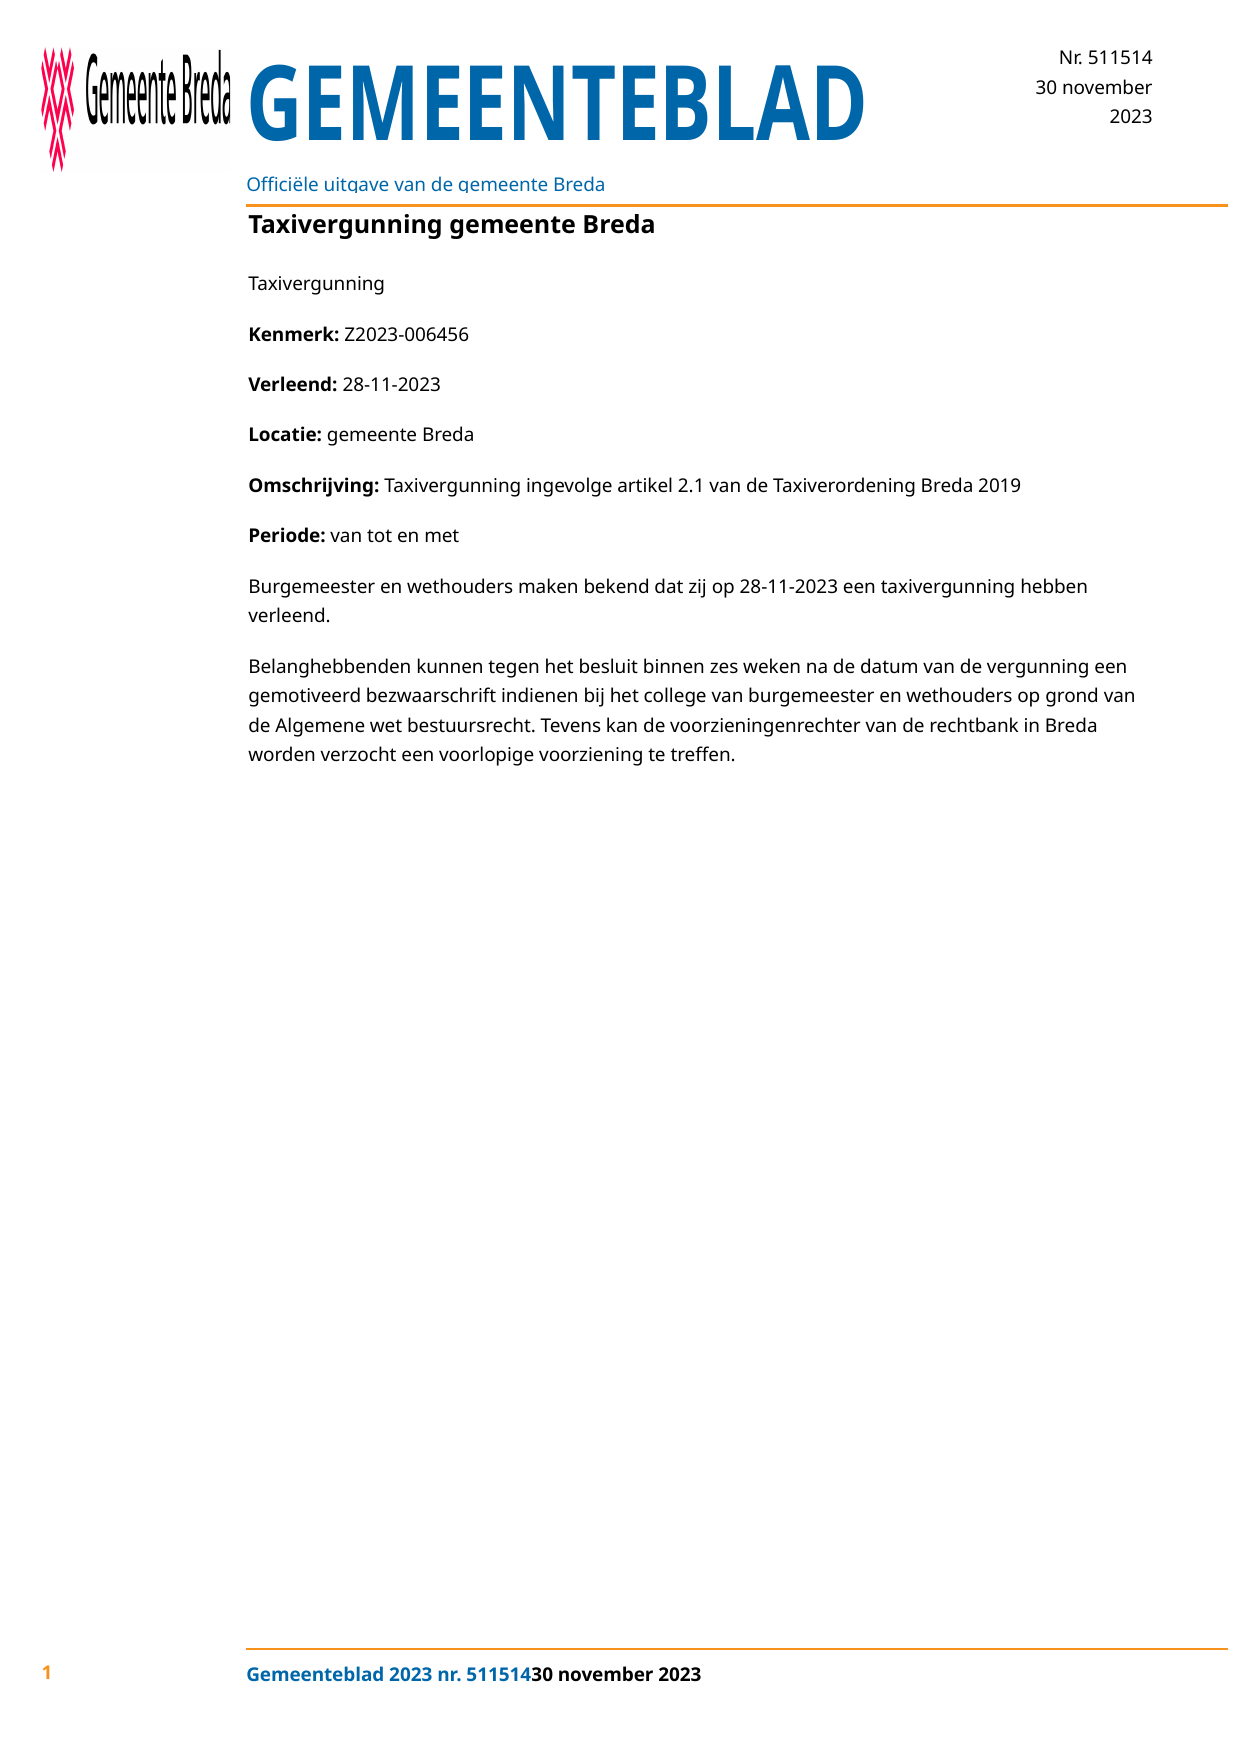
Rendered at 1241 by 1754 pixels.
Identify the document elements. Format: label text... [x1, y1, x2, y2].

text Locatie: gemeente Breda [248, 422, 1152, 447]
text Omschrijving: Taxivergunning ingevolge artikel 2.1 van de Taxiverordening Breda 2019 [248, 472, 1152, 498]
text Taxivergunning [248, 270, 1152, 296]
text Kenmerk: Z2023-006456 [248, 321, 1152, 346]
text Periode: van tot en met [248, 522, 1152, 548]
text Burgemeester en wethouders maken bekend dat zij op 28-11-2023 een taxivergunning hebben verleend. [248, 573, 1152, 628]
text Taxivergunning gemeente Breda [248, 207, 1152, 241]
text Belanghebbenden kunnen tegen het besluit binnen zes weken na de datum van de vergunning een gemotiveerd bezwaarschrift indienen bij het college van burgemeester en wethouders op grond van de Algemene wet bestuursrecht. Tevens kan de voorzieningenrechter van de rechtbank in Breda worden verzocht een voorlopige voorziening te treffen. [248, 653, 1152, 767]
text Verleend: 28-11-2023 [248, 371, 1152, 397]
picture [41, 47, 231, 172]
